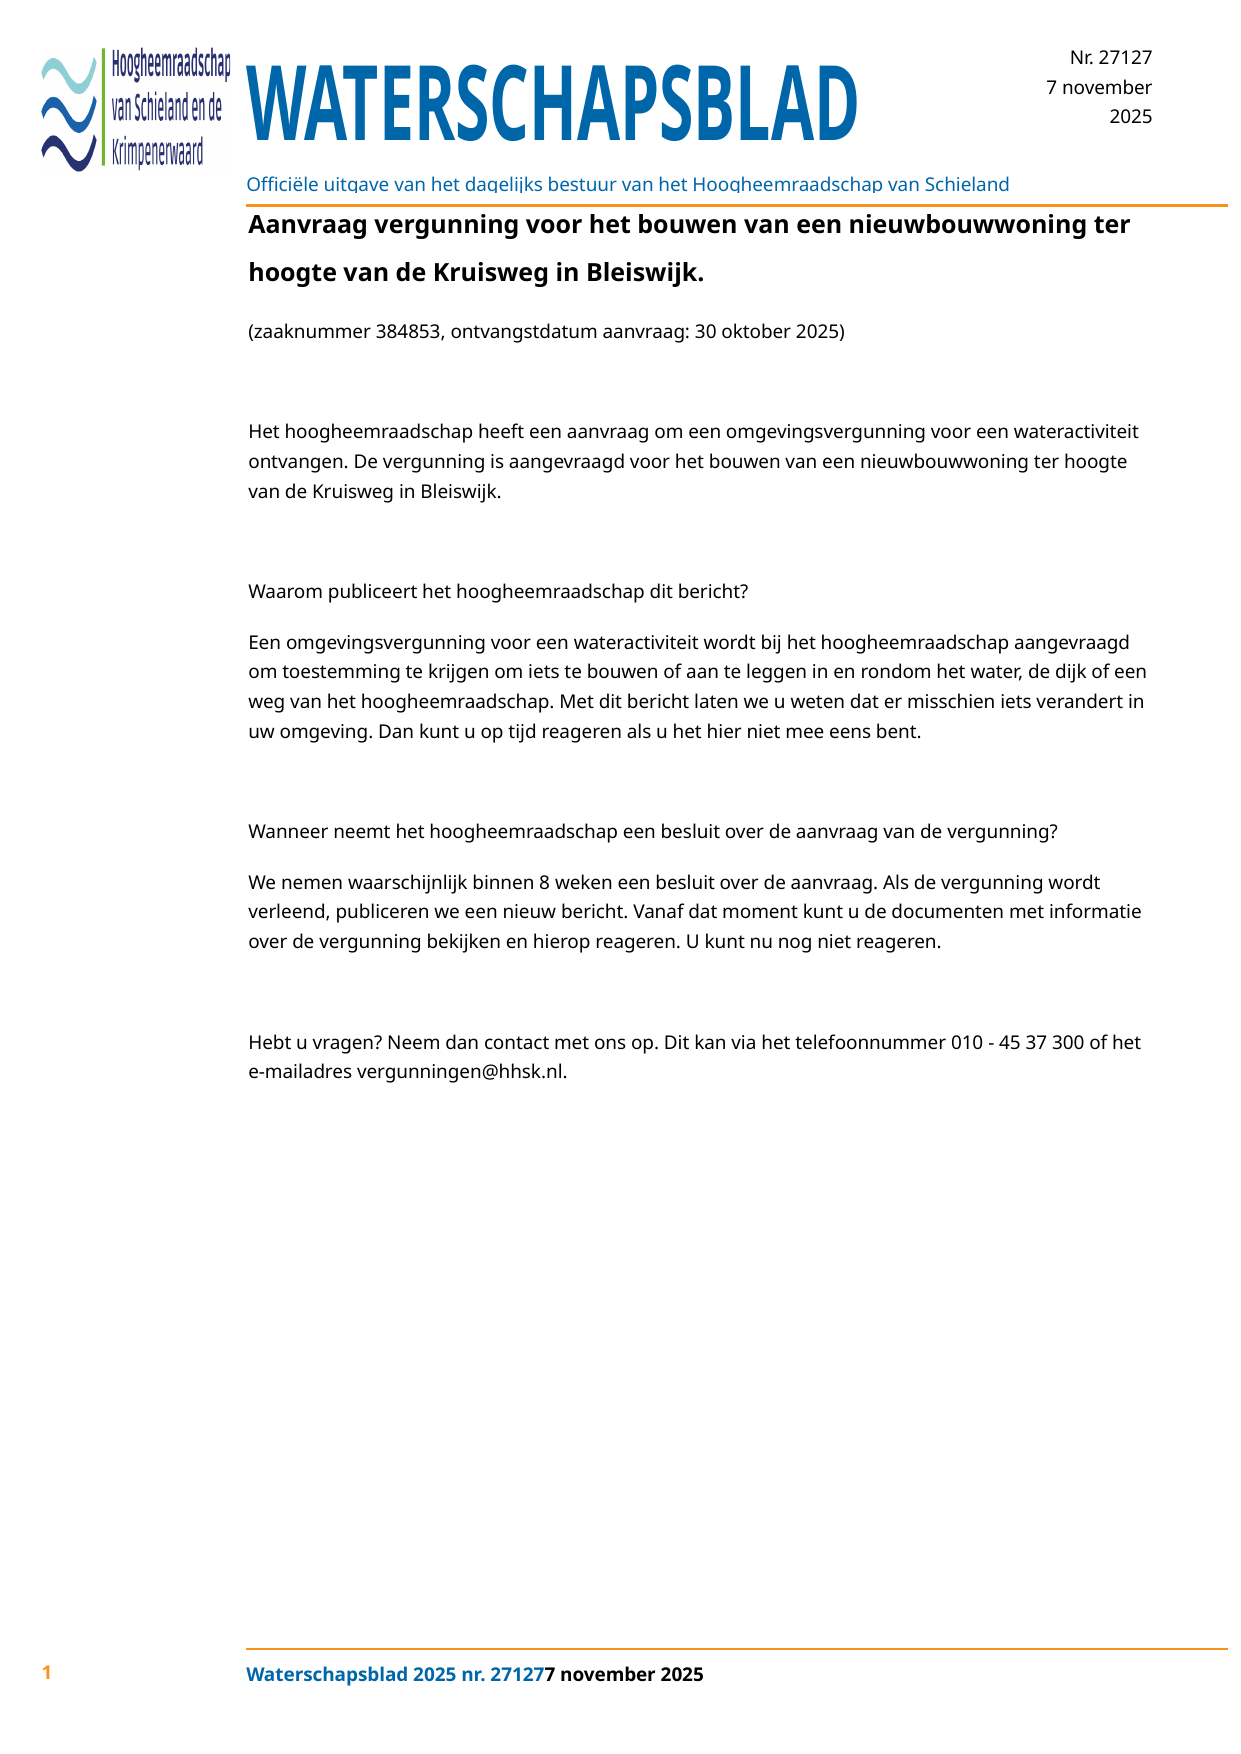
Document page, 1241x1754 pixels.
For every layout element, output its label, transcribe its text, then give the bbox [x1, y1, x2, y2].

text Een omgevingsvergunning voor een wateractiviteit wordt bij het hoogheemraadschap aangevraagd om toestemming te krijgen om iets te bouwen of aan te leggen in en rondom het water, de dijk of een weg van het hoogheemraadschap. Met dit bericht laten we u weten dat er misschien iets verandert in uw omgeving. Dan kunt u op tijd reageren als u het hier niet mee eens bent. [248, 629, 1152, 744]
picture [41, 47, 231, 172]
text We nemen waarschijnlijk binnen 8 weken een besluit over de aanvraag. Als de vergunning wordt verleend, publiceren we een nieuw bericht. Vanaf dat moment kunt u de documenten met informatie over de vergunning bekijken en hierop reageren. U kunt nu nog niet reageren. [248, 869, 1152, 954]
text Aanvraag vergunning voor het bouwen van een nieuwbouwwoning ter hoogte van de Kruisweg in Bleiswijk. [248, 207, 1152, 288]
text (zaaknummer 384853, ontvangstdatum aanvraag: 30 oktober 2025) [248, 318, 1152, 344]
text Hebt u vragen? Neem dan contact met ons op. Dit kan via het telefoonnummer 010 - 45 37 300 of het e-mailadres vergunningen@hhsk.nl. [248, 1029, 1152, 1084]
text Waarom publiceert het hoogheemraadschap dit bericht? [248, 579, 1152, 604]
text Wanneer neemt het hoogheemraadschap een besluit over de aanvraag van de vergunning? [248, 819, 1152, 844]
text Het hoogheemraadschap heeft een aanvraag om een omgevingsvergunning voor een wateractiviteit ontvangen. De vergunning is aangevraagd voor het bouwen van een nieuwbouwwoning ter hoogte van de Kruisweg in Bleiswijk. [248, 419, 1152, 504]
